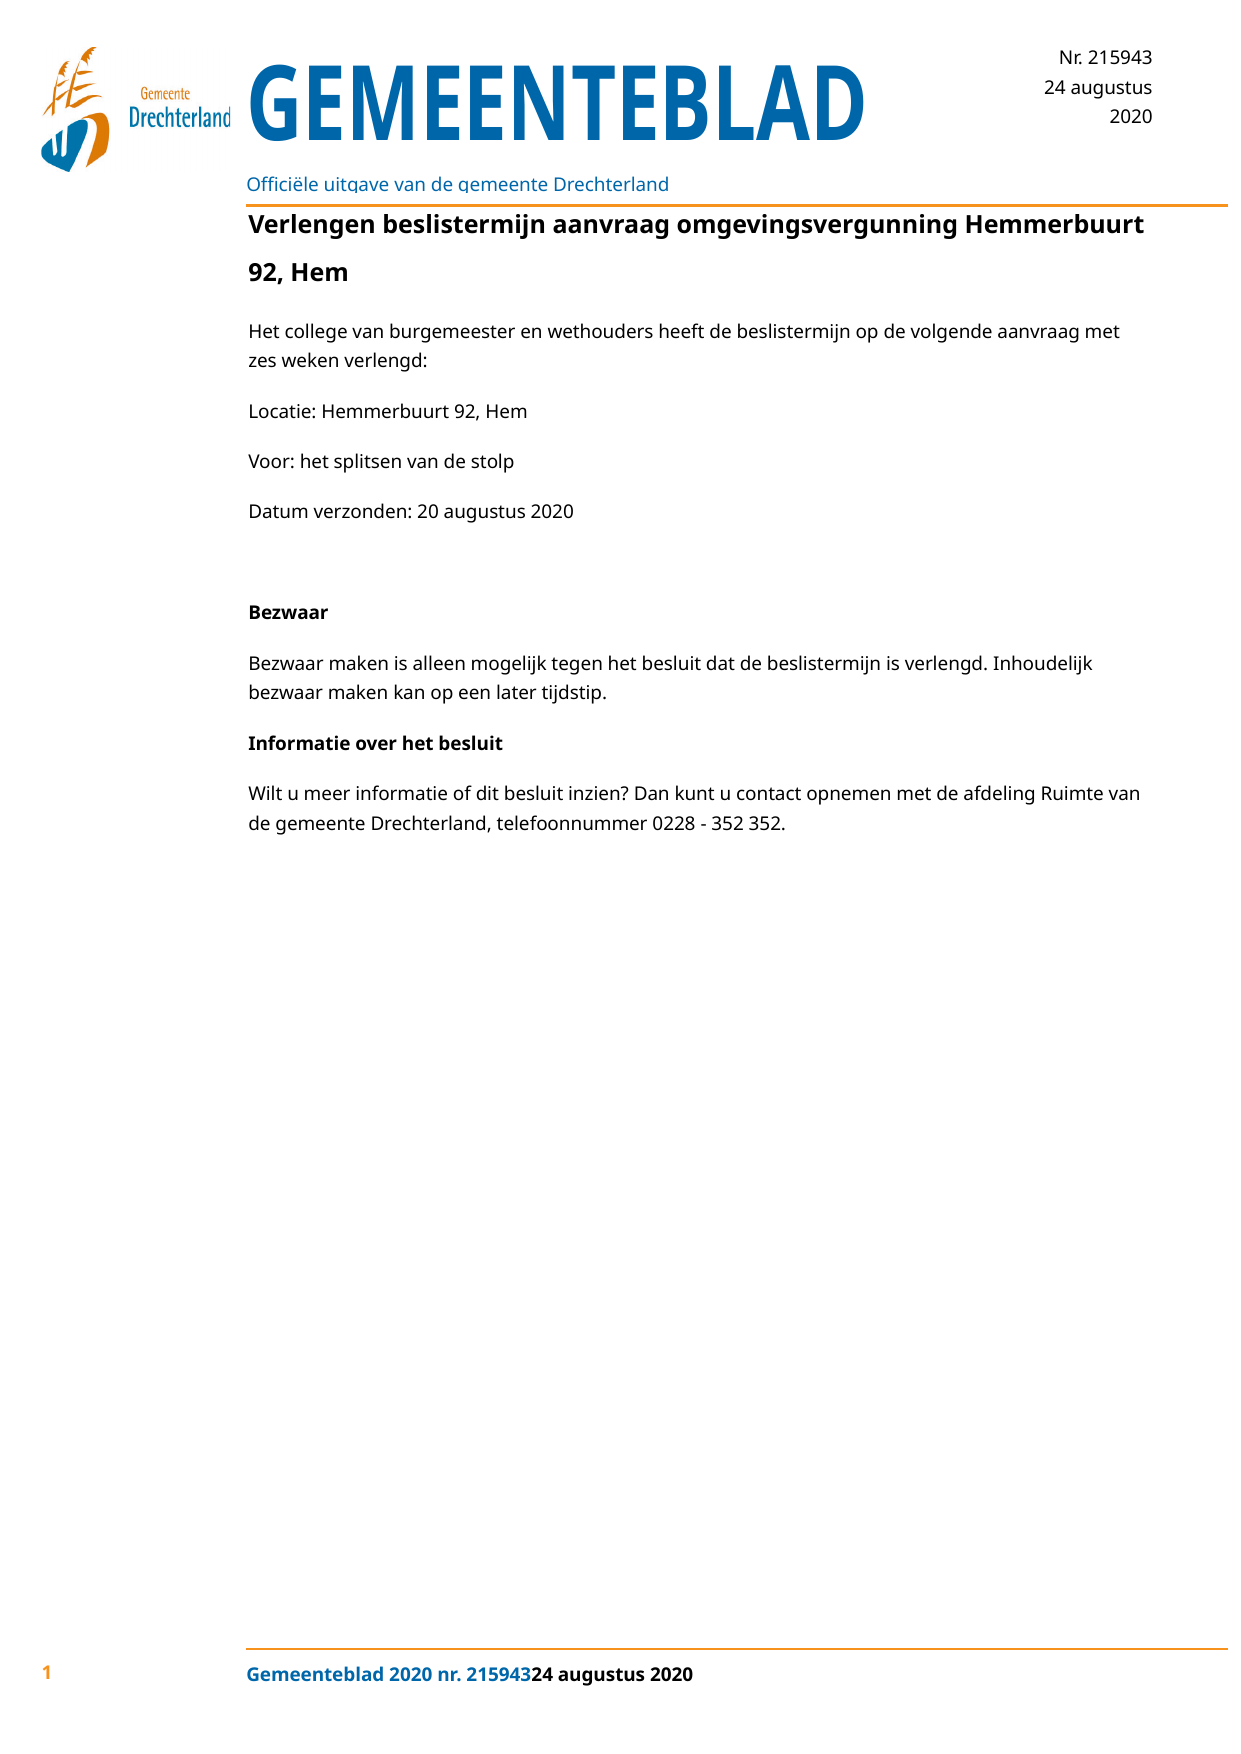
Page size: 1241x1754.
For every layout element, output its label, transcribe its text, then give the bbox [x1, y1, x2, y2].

picture [41, 47, 231, 172]
text Bezwaar maken is alleen mogelijk tegen het besluit dat de beslistermijn is verlengd. Inhoudelijk bezwaar maken kan op een later tijdstip. [248, 650, 1152, 705]
text Voor: het splitsen van de stolp [248, 448, 1152, 474]
text Datum verzonden: 20 augustus 2020 [248, 499, 1152, 524]
text Wilt u meer informatie of dit besluit inzien? Dan kunt u contact opnemen met de afdeling Ruimte van de gemeente Drechterland, telefoonnummer 0228 - 352 352. [248, 780, 1152, 836]
picture [226, 115, 231, 124]
picture [41, 158, 64, 172]
text Bezwaar [248, 599, 1152, 625]
text Het college van burgemeester en wethouders heeft de beslistermijn op de volgende aanvraag met zes weken verlengd: [248, 318, 1152, 373]
text Verlengen beslistermijn aanvraag omgevingsvergunning Hemmerbuurt 92, Hem [248, 207, 1152, 288]
text Locatie: Hemmerbuurt 92, Hem [248, 398, 1152, 424]
text Informatie over het besluit [248, 730, 1152, 756]
